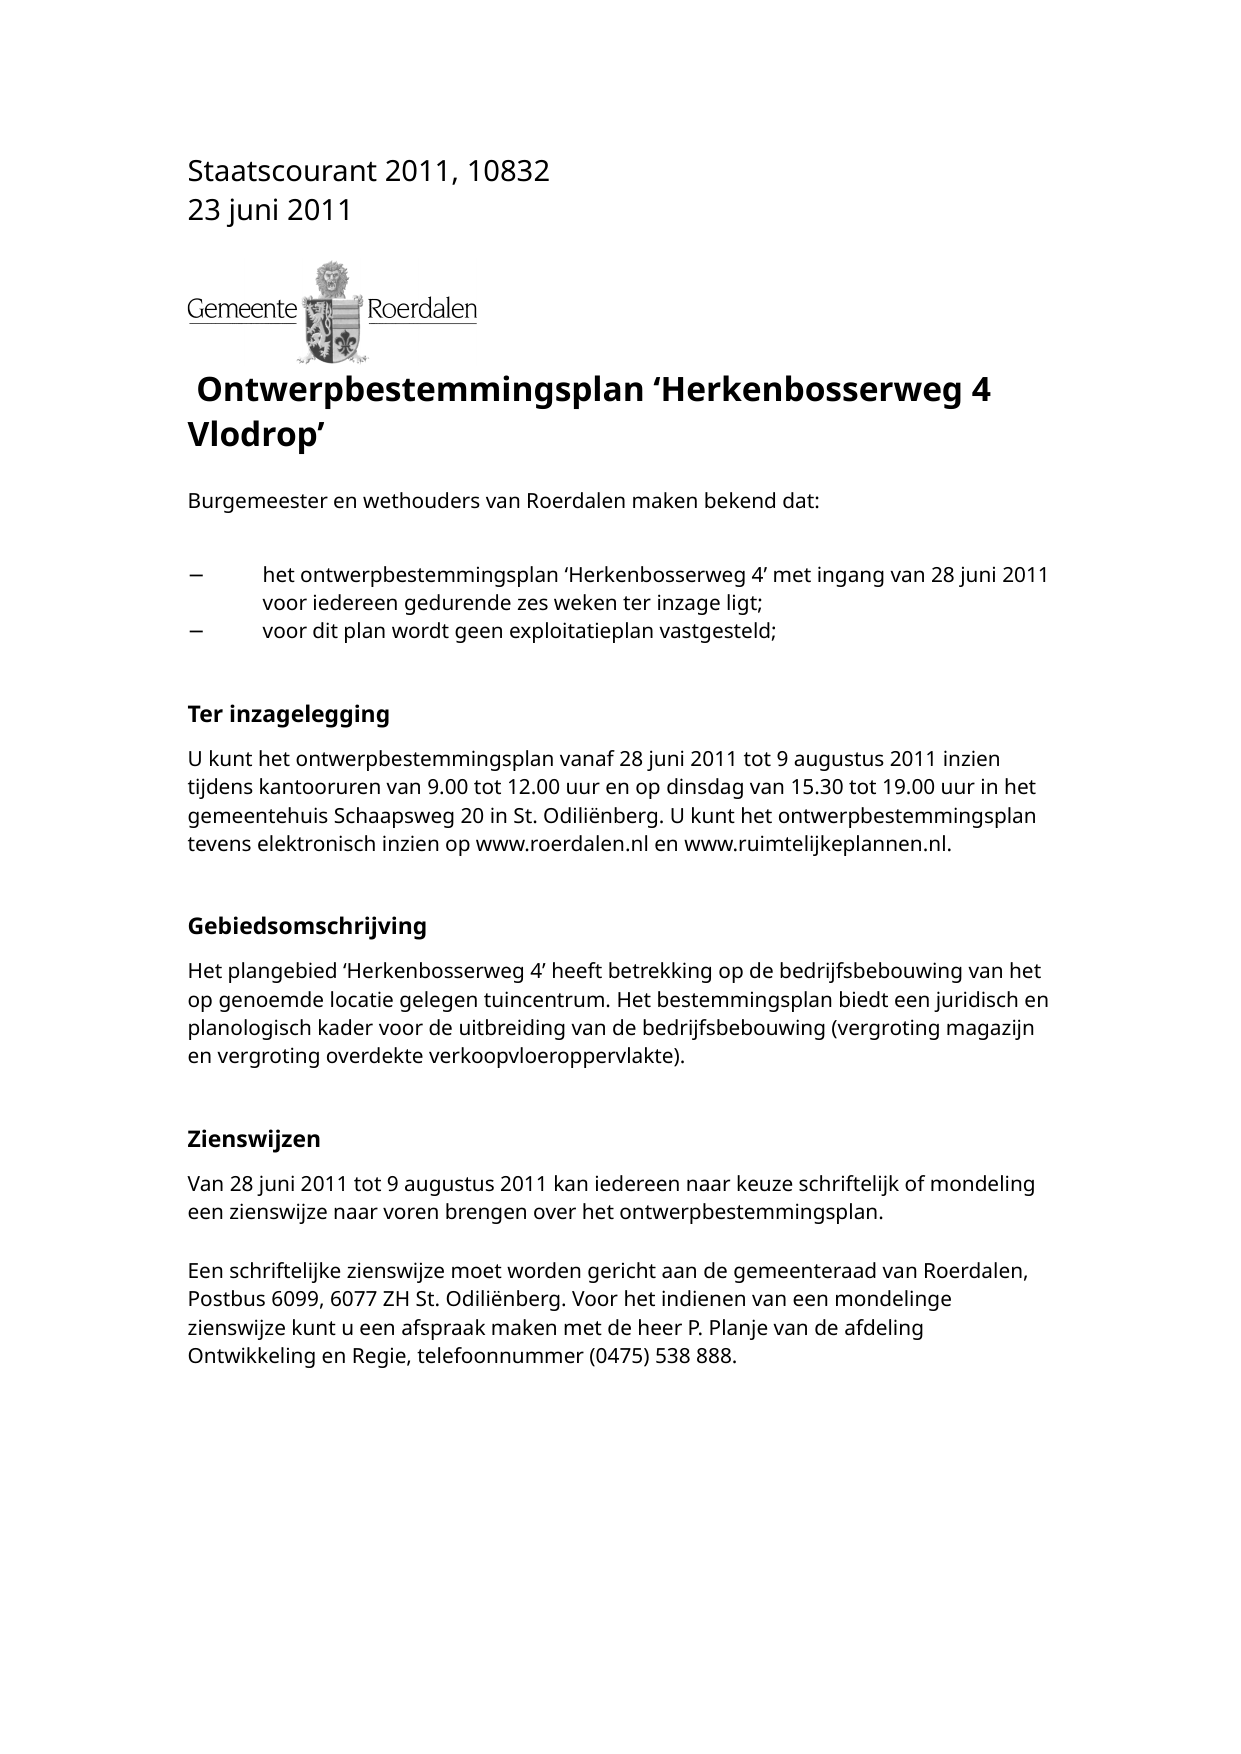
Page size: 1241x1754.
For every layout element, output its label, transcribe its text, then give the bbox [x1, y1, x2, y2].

picture [187, 258, 477, 366]
text U kunt het ontwerpbestemmingsplan vanaf 28 juni 2011 tot 9 augustus 2011 inzien tijdens kantooruren van 9.00 tot 12.00 uur en op dinsdag van 15.30 tot 19.00 uur in het gemeentehuis Schaapsweg 20 in St. Odiliënberg. U kunt het ontwerpbestemmingsplan tevens elektronisch inzien op www.roerdalen.nl en www.ruimtelijkeplannen.nl. [187, 744, 1053, 858]
subtitle Gebiedsomschrijving [187, 910, 1053, 941]
text Burgemeester en wethouders van Roerdalen maken bekend dat: [187, 486, 1053, 515]
subtitle Ter inzagelegging [187, 698, 1053, 729]
list voor dit plan wordt geen exploitatieplan vastgesteld; [187, 617, 1053, 645]
subtitle Zienswijzen [187, 1123, 1053, 1154]
list het ontwerpbestemmingsplan ‘Herkenbosserweg 4’ met ingang van 28 juni 2011 voor iedereen gedurende zes weken ter inzage ligt; [187, 560, 1053, 617]
subtitle Ontwerpbestemmingsplan ‘Herkenbosserweg 4 Vlodrop’ [187, 271, 1053, 456]
text Van 28 juni 2011 tot 9 augustus 2011 kan iedereen naar keuze schriftelijk of mondeling een zienswijze naar voren brengen over het ontwerpbestemmingsplan. [187, 1169, 1053, 1226]
text Een schriftelijke zienswijze moet worden gericht aan de gemeenteraad van Roerdalen, Postbus 6099, 6077 ZH St. Odiliënberg. Voor het indienen van een mondelinge zienswijze kunt u een afspraak maken met de heer P. Planje van de afdeling Ontwikkeling en Regie, telefoonnummer (0475) 538 888. [187, 1256, 1053, 1369]
text Staatscourant 2011, 10832 [187, 150, 1053, 190]
text Het plangebied ‘Herkenbosserweg 4’ heeft betrekking op de bedrijfsbebouwing van het op genoemde locatie gelegen tuincentrum. Het bestemmingsplan biedt een juridisch en planologisch kader voor de uitbreiding van de bedrijfsbebouwing (vergroting magazijn en vergroting overdekte verkoopvloeroppervlakte). [187, 956, 1053, 1070]
text 23 juni 2011 [187, 190, 1053, 229]
